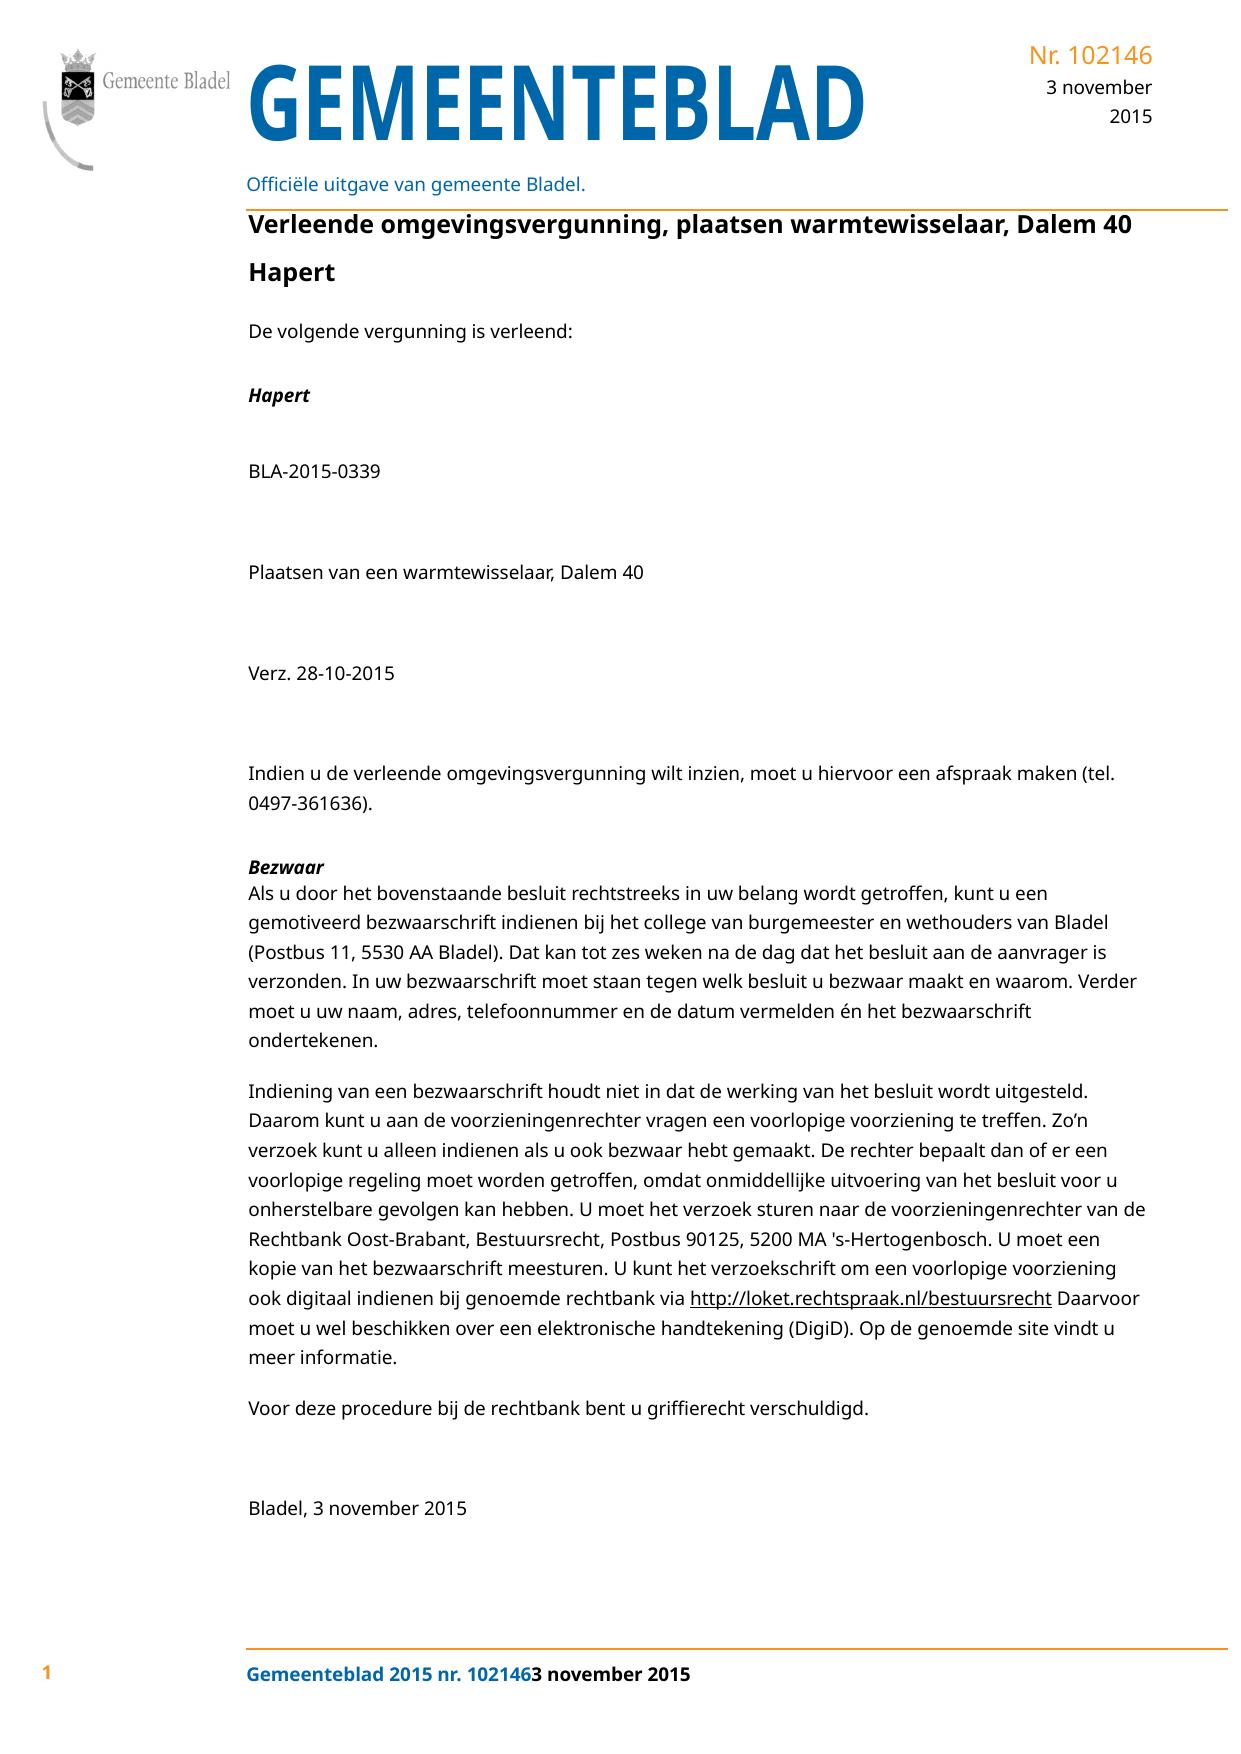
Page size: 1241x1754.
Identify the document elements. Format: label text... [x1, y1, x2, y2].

text Verleende omgevingsvergunning, plaatsen warmtewisselaar, Dalem 40 Hapert [248, 211, 1152, 288]
picture [41, 47, 231, 172]
text Verz. 28-10-2015 [248, 660, 1152, 685]
text Bezwaar [248, 854, 1152, 880]
text Als u door het bovenstaande besluit rechtstreeks in uw belang wordt getroffen, kunt u een gemotiveerd bezwaarschrift indienen bij het college van burgemeester en wethouders van Bladel (Postbus 11, 5530 AA Bladel). Dat kan tot zes weken na de dag dat het besluit aan de aanvrager is verzonden. In uw bezwaarschrift moet staan tegen welk besluit u bezwaar maakt en waarom. Verder moet u uw naam, adres, telefoonnummer en de datum vermelden én het bezwaarschrift ondertekenen. [248, 880, 1152, 1053]
text Hapert [248, 382, 1152, 408]
text Plaatsen van een warmtewisselaar, Dalem 40 [248, 559, 1152, 584]
text BLA-2015-0339 [248, 458, 1152, 484]
text Indiening van een bezwaarschrift houdt niet in dat de werking van het besluit wordt uitgesteld. Daarom kunt u aan de voorzieningenrechter vragen een voorlopige voorziening te treffen. Zo’n verzoek kunt u alleen indienen als u ook bezwaar hebt gemaakt. De rechter bepaalt dan of er een voorlopige regeling moet worden getroffen, omdat onmiddellijke uitvoering van het besluit voor u onherstelbare gevolgen kan hebben. U moet het verzoek sturen naar de voorzieningenrechter van de Rechtbank Oost-Brabant, Bestuursrecht, Postbus 90125, 5200 MA 's-Hertogenbosch. U moet een kopie van het bezwaarschrift meesturen. U kunt het verzoekschrift om een voorlopige voorziening ook digitaal indienen bij genoemde rechtbank via http://loket.rechtspraak.nl/bestuursrecht Daarvoor moet u wel beschikken over een elektronische handtekening (DigiD). Op de genoemde site vindt u meer informatie. [248, 1078, 1152, 1370]
text Voor deze procedure bij de rechtbank bent u griffierecht verschuldigd. [248, 1395, 1152, 1421]
text Bladel, 3 november 2015 [248, 1496, 1152, 1521]
text Indien u de verleende omgevingsvergunning wilt inzien, moet u hiervoor een afspraak maken (tel. 0497-361636). [248, 761, 1152, 816]
text De volgende vergunning is verleend: [248, 318, 1152, 344]
